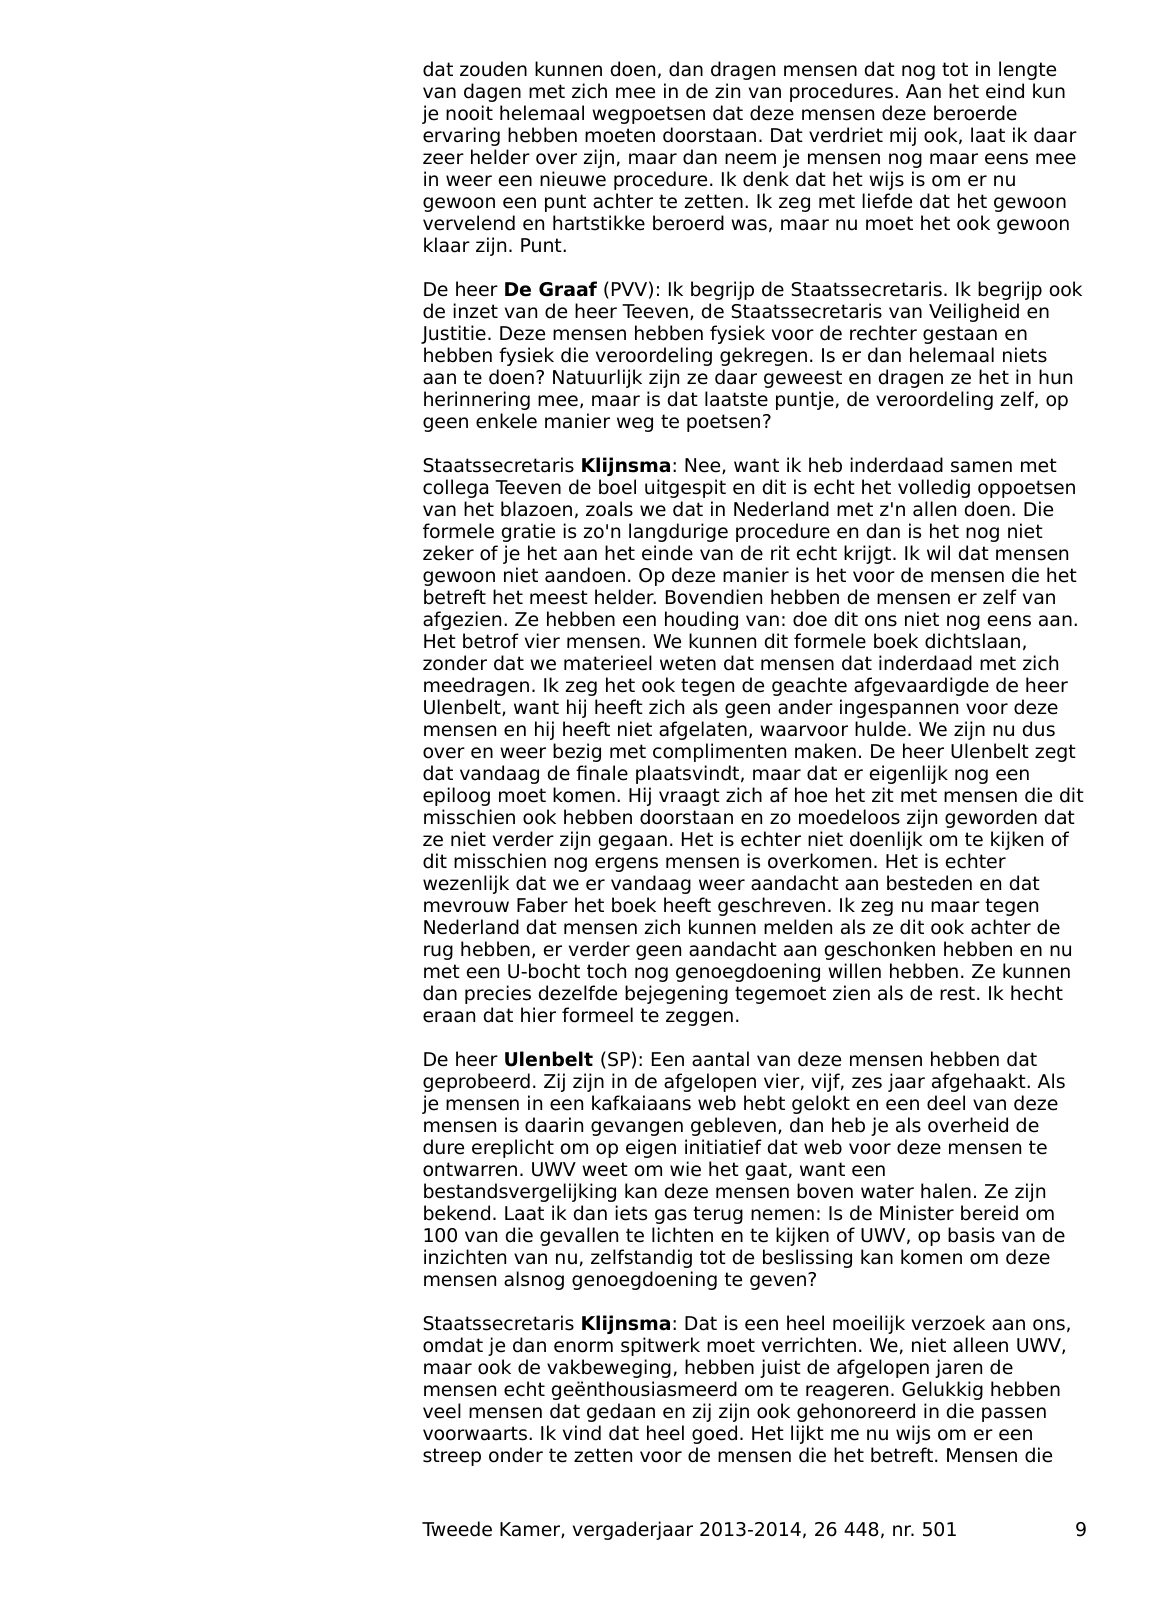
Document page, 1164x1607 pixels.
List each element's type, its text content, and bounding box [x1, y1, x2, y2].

text De heer De Graaf (PVV): Ik begrijp de Staatssecretaris. Ik begrijp ook de inzet van de heer Teeven, de Staatssecretaris van Veiligheid en Justitie. Deze mensen hebben fysiek voor de rechter gestaan en hebben fysiek die veroordeling gekregen. Is er dan helemaal niets aan te doen? Natuurlijk zijn ze daar geweest en dragen ze het in hun herinnering mee, maar is dat laatste puntje, de veroordeling zelf, op geen enkele manier weg te poetsen? [422, 279, 1087, 433]
text De heer Ulenbelt (SP): Een aantal van deze mensen hebben dat geprobeerd. Zij zijn in de afgelopen vier, vijf, zes jaar afgehaakt. Als je mensen in een kafkaiaans web hebt gelokt en een deel van deze mensen is daarin gevangen gebleven, dan heb je als overheid de dure ereplicht om op eigen initiatief dat web voor deze mensen te ontwarren. UWV weet om wie het gaat, want een bestandsvergelijking kan deze mensen boven water halen. Ze zijn bekend. Laat ik dan iets gas terug nemen: Is de Minister bereid om 100 van die gevallen te lichten en te kijken of UWV, op basis van de inzichten van nu, zelfstandig tot de beslissing kan komen om deze mensen alsnog genoegdoening te geven? [422, 1049, 1087, 1291]
text dat zouden kunnen doen, dan dragen mensen dat nog tot in lengte van dagen met zich mee in de zin van procedures. Aan het eind kun je nooit helemaal wegpoetsen dat deze mensen deze beroerde ervaring hebben moeten doorstaan. Dat verdriet mij ook, laat ik daar zeer helder over zijn, maar dan neem je mensen nog maar eens mee in weer een nieuwe procedure. Ik denk dat het wijs is om er nu gewoon een punt achter te zetten. Ik zeg met liefde dat het gewoon vervelend en hartstikke beroerd was, maar nu moet het ook gewoon klaar zijn. Punt. [422, 59, 1087, 257]
text Staatssecretaris Klijnsma: Dat is een heel moeilijk verzoek aan ons, omdat je dan enorm spitwerk moet verrichten. We, niet alleen UWV, maar ook de vakbeweging, hebben juist de afgelopen jaren de mensen echt geënthousiasmeerd om te reageren. Gelukkig hebben veel mensen dat gedaan en zij zijn ook gehonoreerd in die passen voorwaarts. Ik vind dat heel goed. Het lijkt me nu wijs om er een streep onder te zetten voor de mensen die het betreft. Mensen die [422, 1313, 1087, 1467]
text Staatssecretaris Klijnsma: Nee, want ik heb inderdaad samen met collega Teeven de boel uitgespit en dit is echt het volledig oppoetsen van het blazoen, zoals we dat in Nederland met z'n allen doen. Die formele gratie is zo'n langdurige procedure en dan is het nog niet zeker of je het aan het einde van de rit echt krijgt. Ik wil dat mensen gewoon niet aandoen. Op deze manier is het voor de mensen die het betreft het meest helder. Bovendien hebben de mensen er zelf van afgezien. Ze hebben een houding van: doe dit ons niet nog eens aan. Het betrof vier mensen. We kunnen dit formele boek dichtslaan, zonder dat we materieel weten dat mensen dat inderdaad met zich meedragen. Ik zeg het ook tegen de geachte afgevaardigde de heer Ulenbelt, want hij heeft zich als geen ander ingespannen voor deze mensen en hij heeft niet afgelaten, waarvoor hulde. We zijn nu dus over en weer bezig met complimenten maken. De heer Ulenbelt zegt dat vandaag de finale plaatsvindt, maar dat er eigenlijk nog een epiloog moet komen. Hij vraagt zich af hoe het zit met mensen die dit misschien ook hebben doorstaan en zo moedeloos zijn geworden dat ze niet verder zijn gegaan. Het is echter niet doenlijk om te kijken of dit misschien nog ergens mensen is overkomen. Het is echter wezenlijk dat we er vandaag weer aandacht aan besteden en dat mevrouw Faber het boek heeft geschreven. Ik zeg nu maar tegen Nederland dat mensen zich kunnen melden als ze dit ook achter de rug hebben, er verder geen aandacht aan geschonken hebben en nu met een U-bocht toch nog genoegdoening willen hebben. Ze kunnen dan precies dezelfde bejegening tegemoet zien als de rest. Ik hecht eraan dat hier formeel te zeggen. [422, 455, 1087, 1027]
